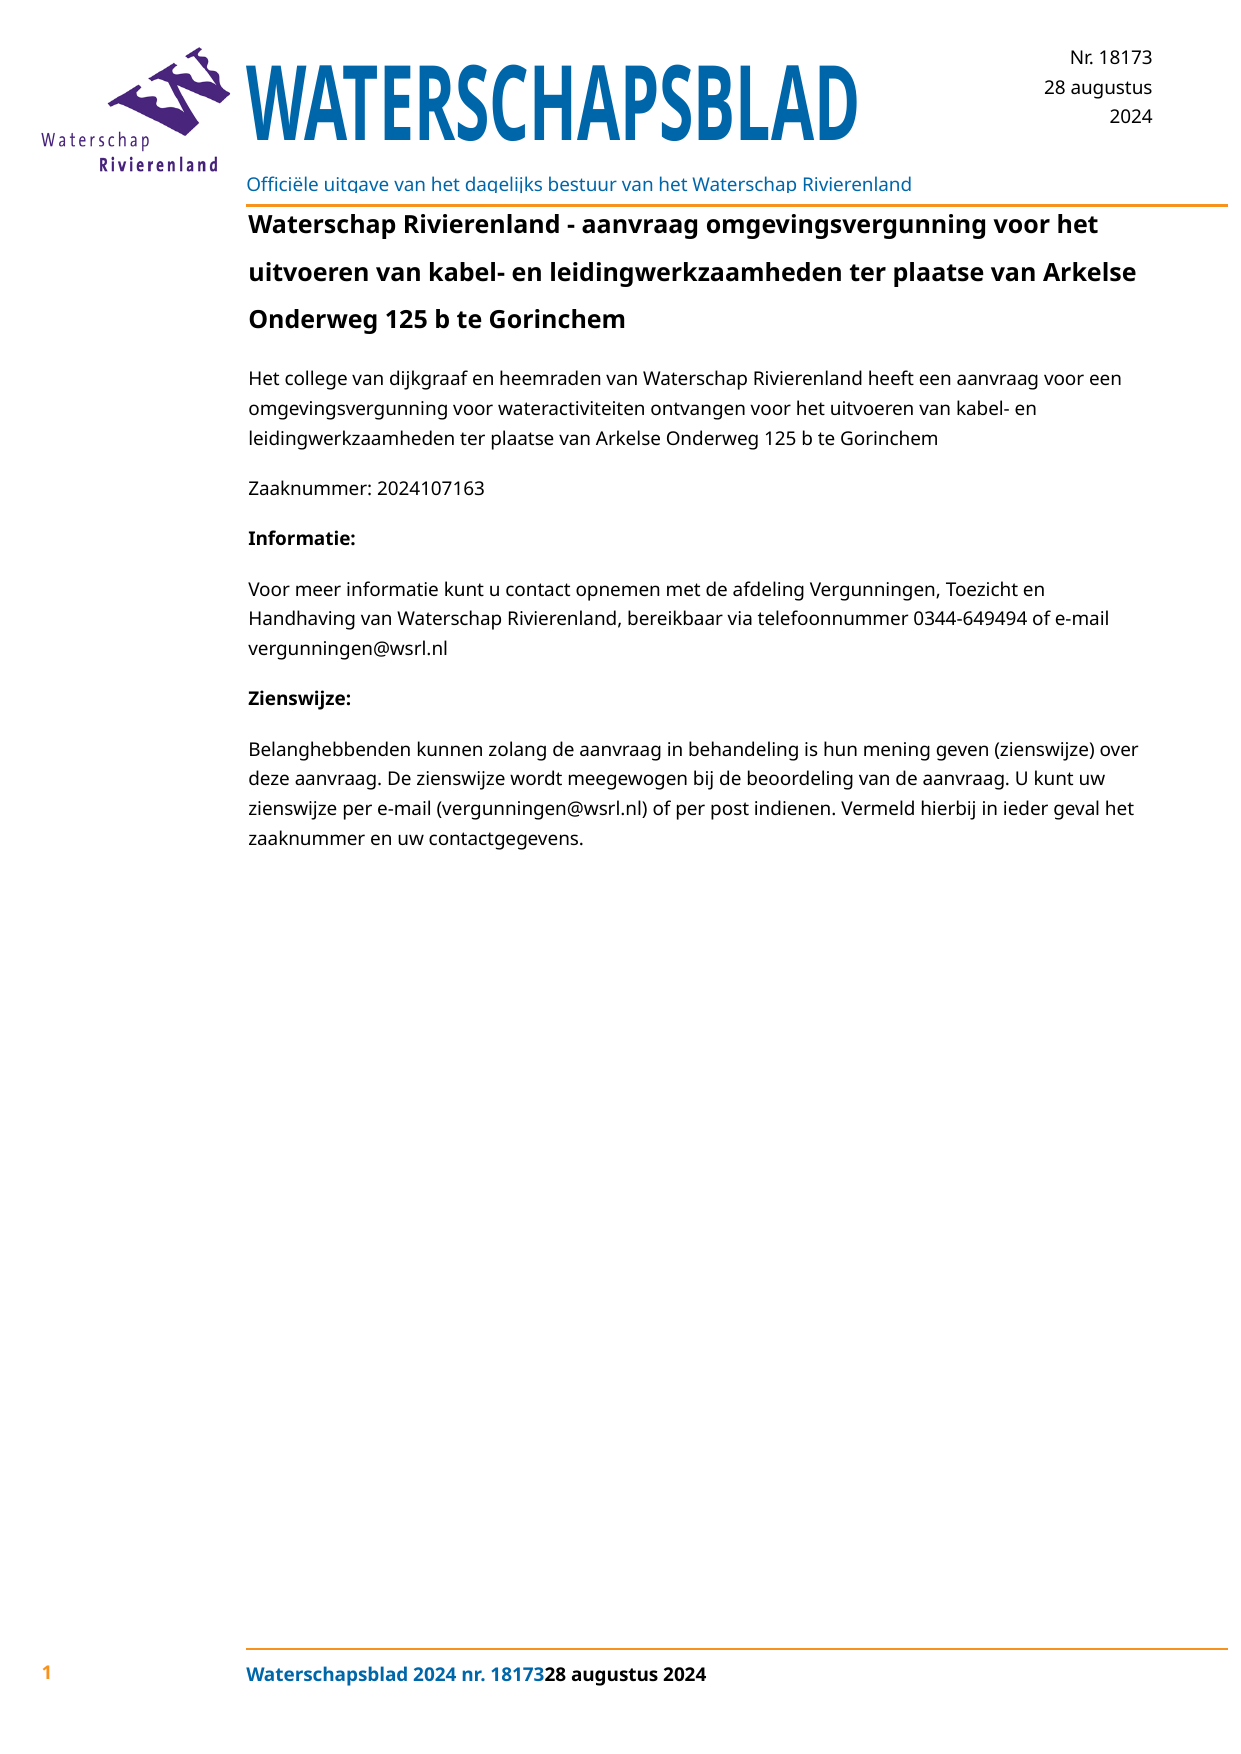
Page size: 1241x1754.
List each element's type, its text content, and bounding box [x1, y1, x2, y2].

text Zienswijze: [248, 686, 1152, 711]
text Belanghebbenden kunnen zolang de aanvraag in behandeling is hun mening geven (zienswijze) over deze aanvraag. De zienswijze wordt meegewogen bij de beoordeling van de aanvraag. U kunt uw zienswijze per e-mail (vergunningen@wsrl.nl) of per post indienen. Vermeld hierbij in ieder geval het zaaknummer en uw contactgegevens. [248, 736, 1152, 850]
picture [41, 47, 231, 172]
text Het college van dijkgraaf en heemraden van Waterschap Rivierenland heeft een aanvraag voor een omgevingsvergunning voor wateractiviteiten ontvangen voor het uitvoeren van kabel- en leidingwerkzaamheden ter plaatse van Arkelse Onderweg 125 b te Gorinchem [248, 366, 1152, 450]
text Zaaknummer: 2024107163 [248, 475, 1152, 501]
text Waterschap Rivierenland - aanvraag omgevingsvergunning voor het uitvoeren van kabel- en leidingwerkzaamheden ter plaatse van Arkelse Onderweg 125 b te Gorinchem [248, 207, 1152, 336]
text Informatie: [248, 526, 1152, 551]
text Voor meer informatie kunt u contact opnemen met de afdeling Vergunningen, Toezicht en Handhaving van Waterschap Rivierenland, bereikbaar via telefoonnummer 0344-649494 of e-mail vergunningen@wsrl.nl [248, 576, 1152, 661]
